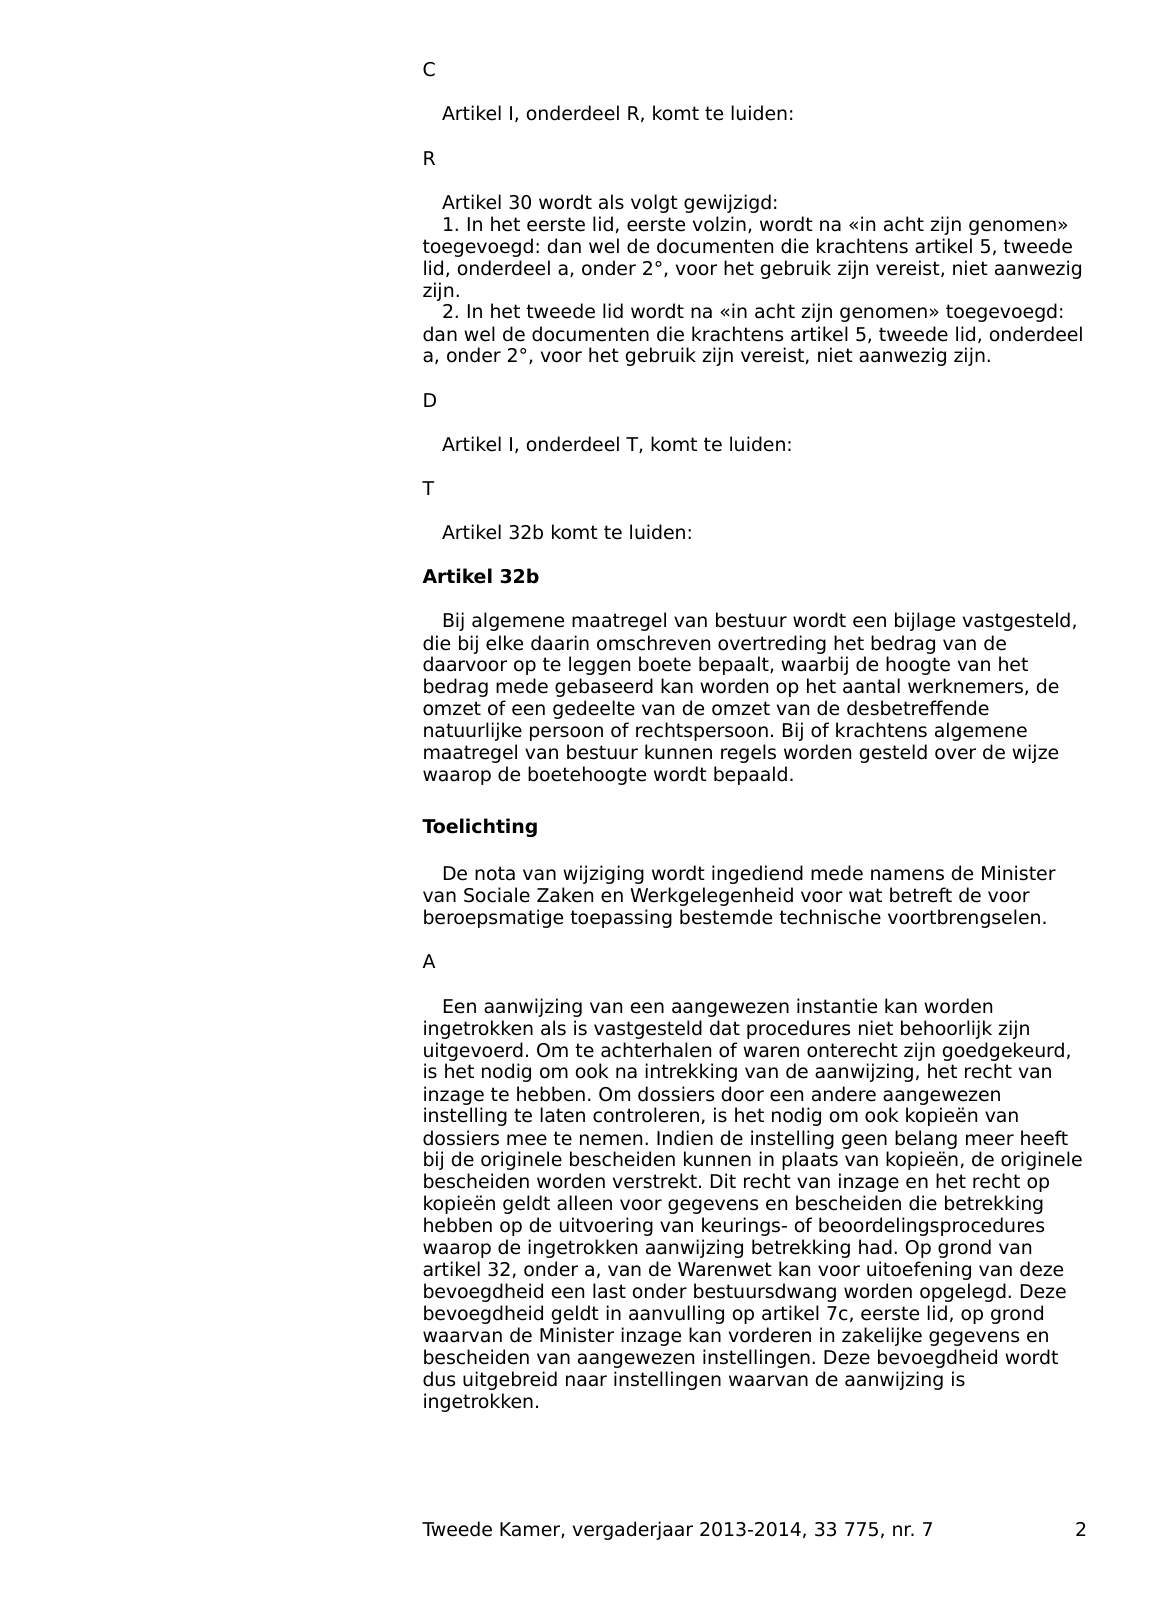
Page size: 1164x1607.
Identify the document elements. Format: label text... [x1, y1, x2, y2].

subtitle R [422, 147, 1087, 169]
text Artikel I, onderdeel T, komt te luiden: [422, 434, 1087, 456]
text Een aanwijzing van een aangewezen instantie kan worden ingetrokken als is vastgesteld dat procedures niet behoorlijk zijn uitgevoerd. Om te achterhalen of waren onterecht zijn goedgekeurd, is het nodig om ook na intrekking van de aanwijzing, het recht van inzage te hebben. Om dossiers door een andere aangewezen instelling te laten controleren, is het nodig om ook kopieën van dossiers mee te nemen. Indien de instelling geen belang meer heeft bij de originele bescheiden kunnen in plaats van kopieën, de originele bescheiden worden verstrekt. Dit recht van inzage en het recht op kopieën geldt alleen voor gegevens en bescheiden die betrekking hebben op de uitvoering van keurings- of beoordelingsprocedures waarop de ingetrokken aanwijzing betrekking had. Op grond van artikel 32, onder a, van de Warenwet kan voor uitoefening van deze bevoegdheid een last onder bestuursdwang worden opgelegd. Deze bevoegdheid geldt in aanvulling op artikel 7c, eerste lid, op grond waarvan de Minister inzage kan vorderen in zakelijke gegevens en bescheiden van aangewezen instellingen. Deze bevoegdheid wordt dus uitgebreid naar instellingen waarvan de aanwijzing is ingetrokken. [422, 996, 1087, 1413]
subtitle Toelichting [422, 816, 1087, 838]
subtitle T [422, 478, 1087, 500]
subtitle C [422, 59, 1087, 81]
text Artikel I, onderdeel R, komt te luiden: [422, 103, 1087, 125]
subtitle A [422, 951, 1087, 973]
text Bij algemene maatregel van bestuur wordt een bijlage vastgesteld, die bij elke daarin omschreven overtreding het bedrag van de daarvoor op te leggen boete bepaalt, waarbij de hoogte van het bedrag mede gebaseerd kan worden op het aantal werknemers, de omzet of een gedeelte van de omzet van de desbetreffende natuurlijke persoon of rechtspersoon. Bij of krachtens algemene maatregel van bestuur kunnen regels worden gesteld over de wijze waarop de boetehoogte wordt bepaald. [422, 610, 1087, 786]
text Artikel 32b komt te luiden: [422, 522, 1087, 544]
subtitle D [422, 389, 1087, 412]
text 1. In het eerste lid, eerste volzin, wordt na «in acht zijn genomen» toegevoegd: dan wel de documenten die krachtens artikel 5, tweede lid, onderdeel a, onder 2°, voor het gebruik zijn vereist, niet aanwezig zijn. [422, 213, 1087, 301]
text De nota van wijziging wordt ingediend mede namens de Minister van Sociale Zaken en Werkgelegenheid voor wat betreft de voor beroepsmatige toepassing bestemde technische voortbrengselen. [422, 863, 1087, 929]
text Artikel 30 wordt als volgt gewijzigd: [422, 192, 1087, 213]
text 2. In het tweede lid wordt na «in acht zijn genomen» toegevoegd: dan wel de documenten die krachtens artikel 5, tweede lid, onderdeel a, onder 2°, voor het gebruik zijn vereist, niet aanwezig zijn. [422, 301, 1087, 367]
subtitle Artikel 32b [422, 566, 1087, 588]
